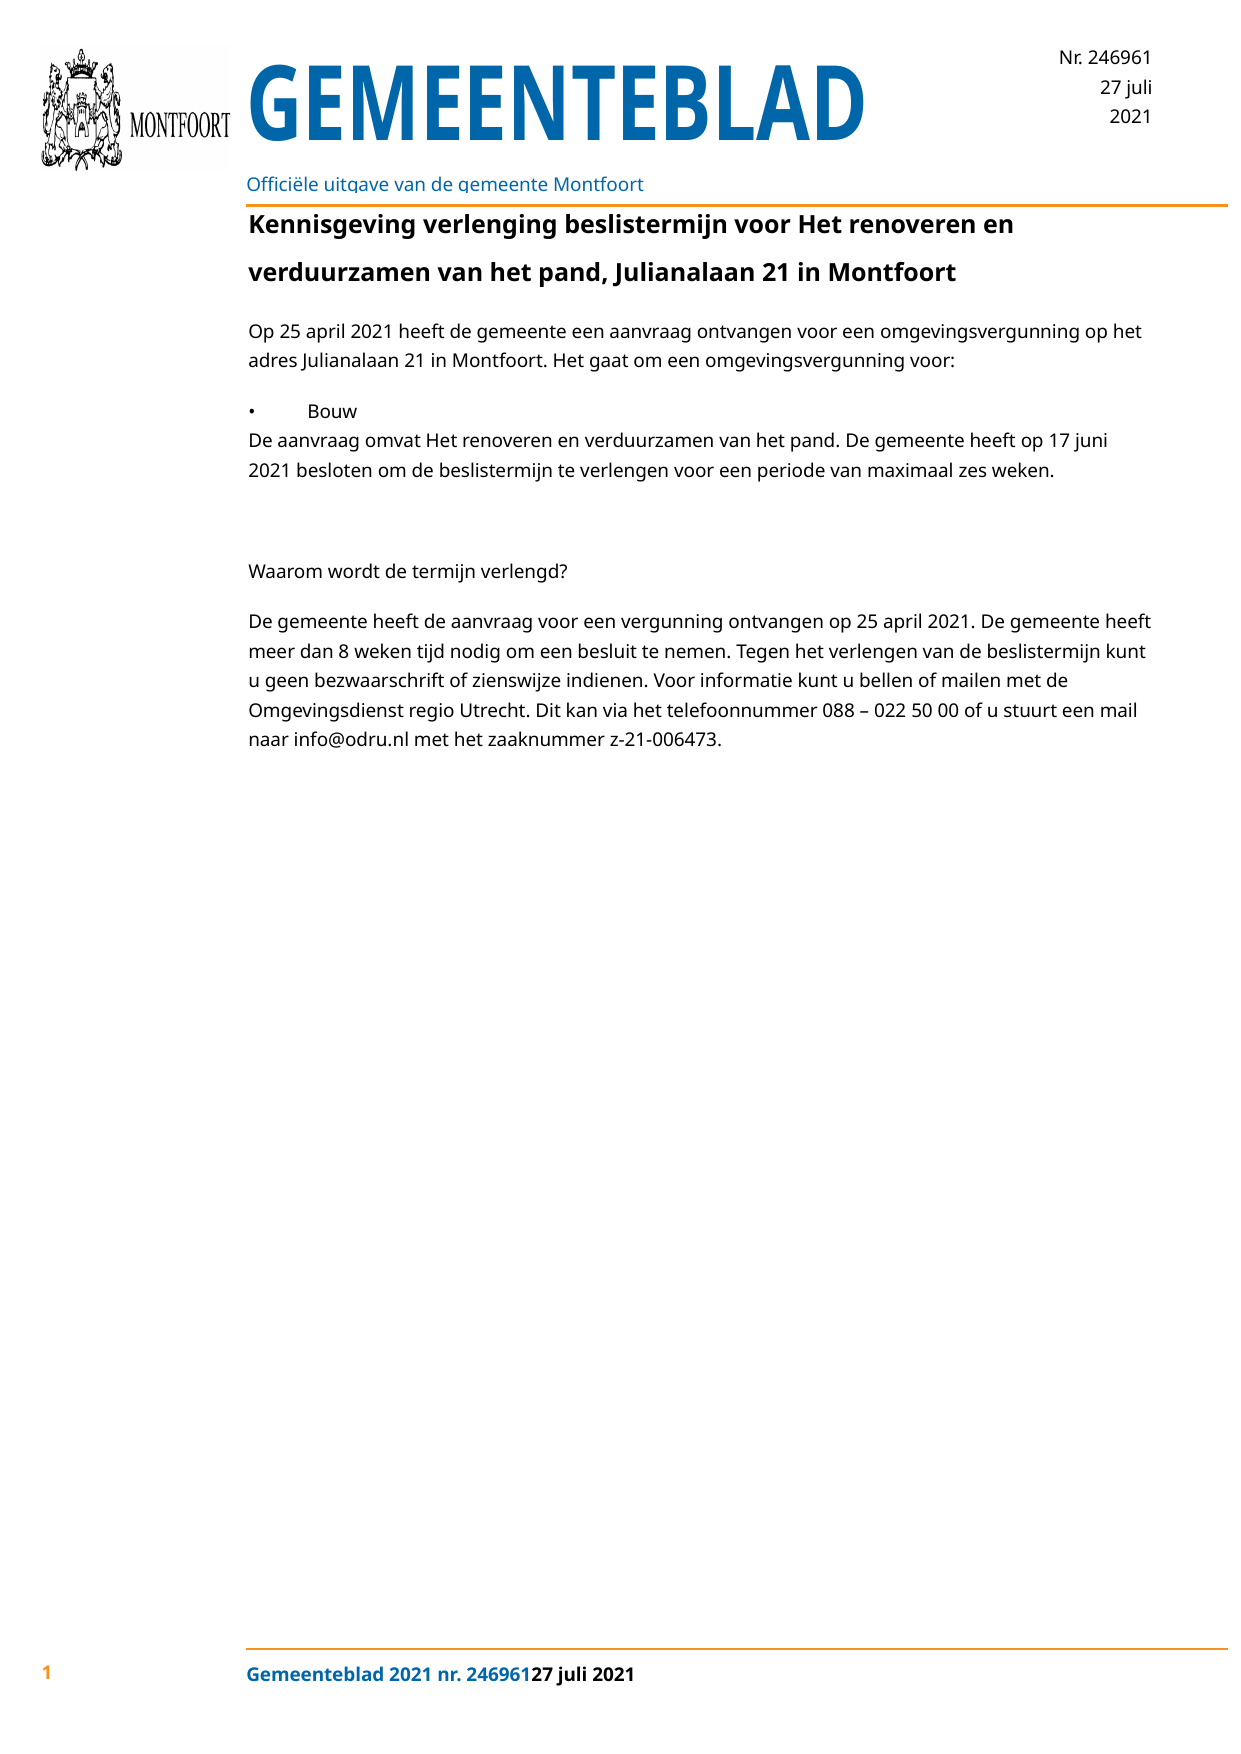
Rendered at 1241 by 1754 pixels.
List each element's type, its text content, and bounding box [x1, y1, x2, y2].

picture [41, 47, 231, 172]
text Op 25 april 2021 heeft de gemeente een aanvraag ontvangen voor een omgevingsvergunning op het adres Julianalaan 21 in Montfoort. Het gaat om een omgevingsvergunning voor: [248, 318, 1152, 373]
text De gemeente heeft de aanvraag voor een vergunning ontvangen op 25 april 2021. De gemeente heeft meer dan 8 weken tijd nodig om een besluit te nemen. Tegen het verlengen van de beslistermijn kunt u geen bezwaarschrift of zienswijze indienen. Voor informatie kunt u bellen of mailen met de Omgevingsdienst regio Utrecht. Dit kan via het telefoonnummer 088 – 022 50 00 of u stuurt een mail naar info@odru.nl met het zaaknummer z-21-006473. [248, 608, 1152, 752]
text De aanvraag omvat Het renoveren en verduurzamen van het pand. De gemeente heeft op 17 juni 2021 besloten om de beslistermijn te verlengen voor een periode van maximaal zes weken. [248, 427, 1152, 483]
list Bouw [248, 398, 1152, 424]
text Waarom wordt de termijn verlengd? [248, 558, 1152, 584]
text Kennisgeving verlenging beslistermijn voor Het renoveren en verduurzamen van het pand, Julianalaan 21 in Montfoort [248, 207, 1152, 288]
